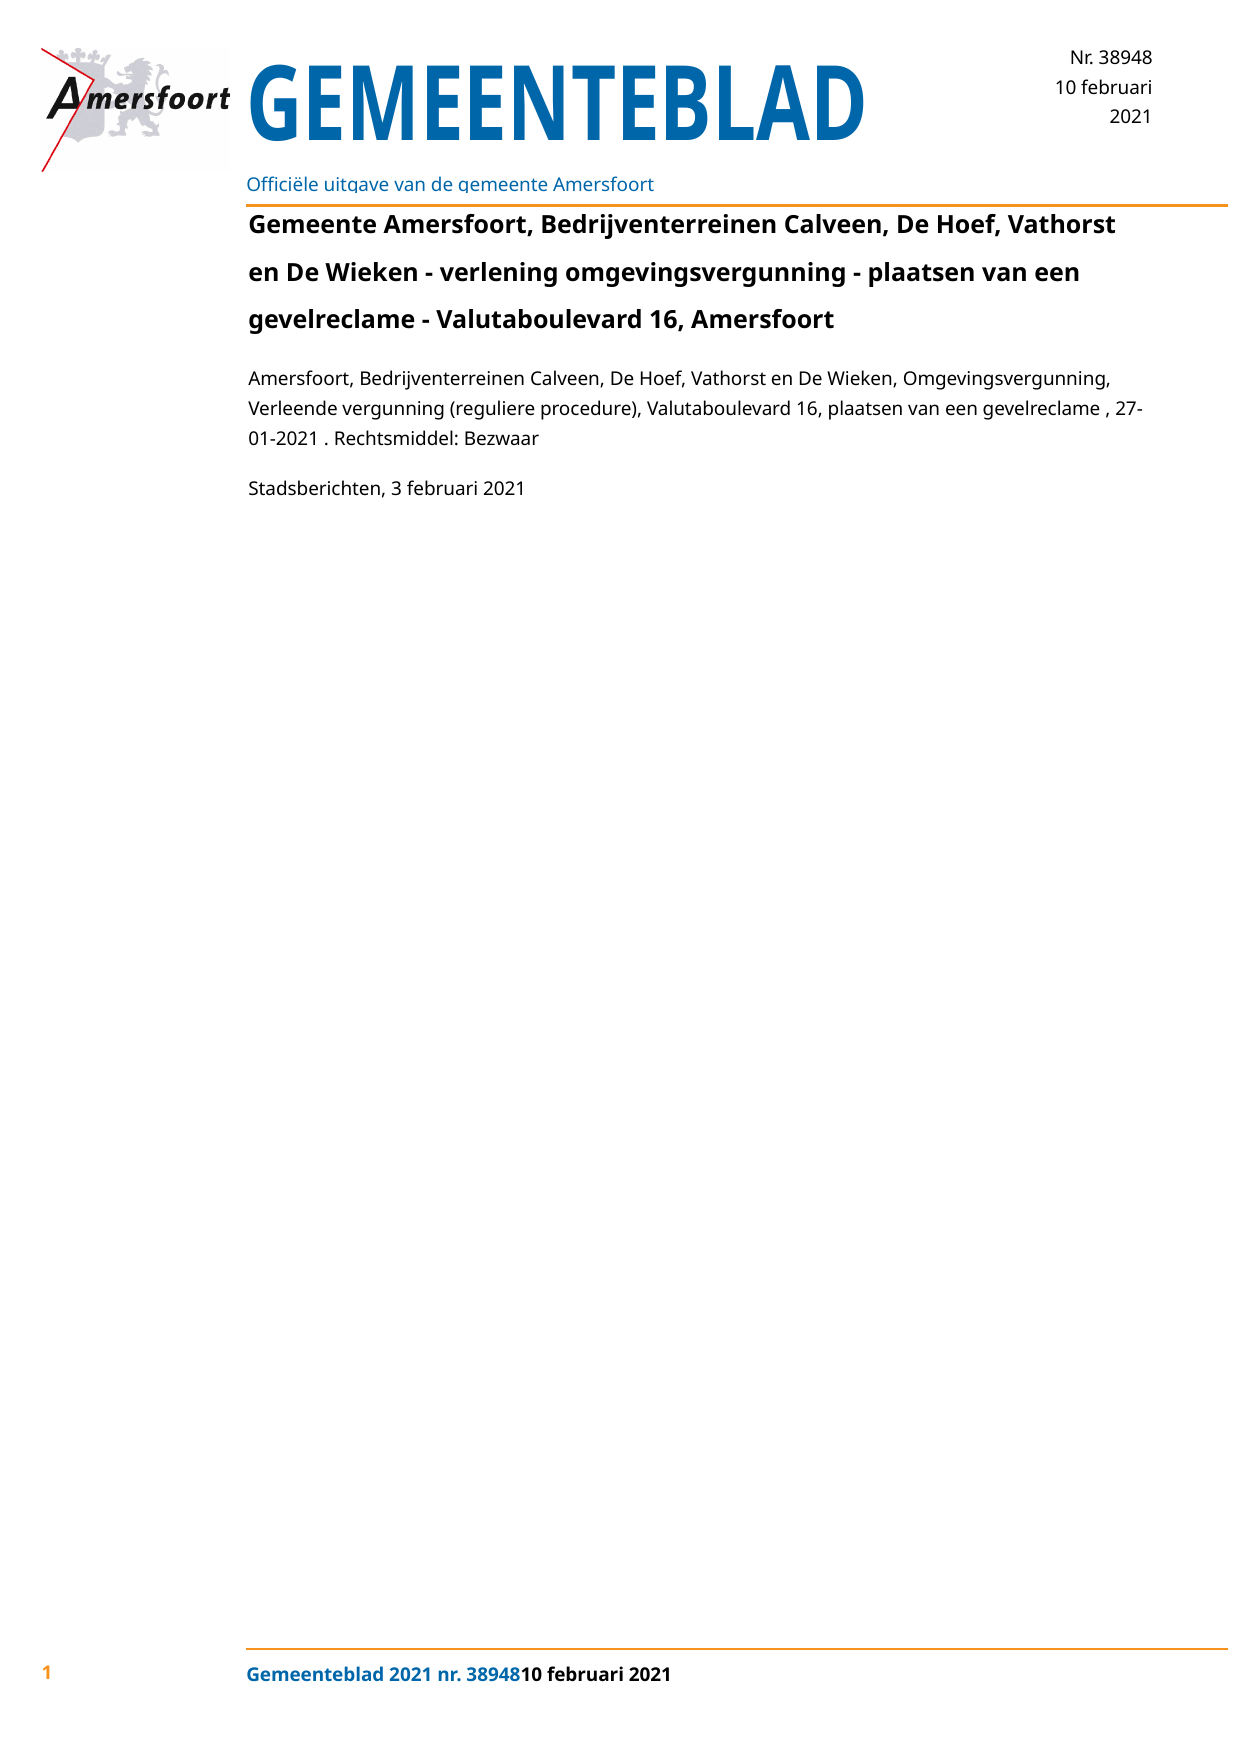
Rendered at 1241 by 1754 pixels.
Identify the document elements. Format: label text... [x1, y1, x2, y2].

picture [41, 47, 231, 172]
text Gemeente Amersfoort, Bedrijventerreinen Calveen, De Hoef, Vathorst en De Wieken - verlening omgevingsvergunning - plaatsen van een gevelreclame - Valutaboulevard 16, Amersfoort [248, 207, 1152, 336]
text Amersfoort, Bedrijventerreinen Calveen, De Hoef, Vathorst en De Wieken, Omgevingsvergunning, Verleende vergunning (reguliere procedure), Valutaboulevard 16, plaatsen van een gevelreclame , 27-01-2021 . Rechtsmiddel: Bezwaar [248, 366, 1152, 450]
text Stadsberichten, 3 februari 2021 [248, 475, 1152, 501]
